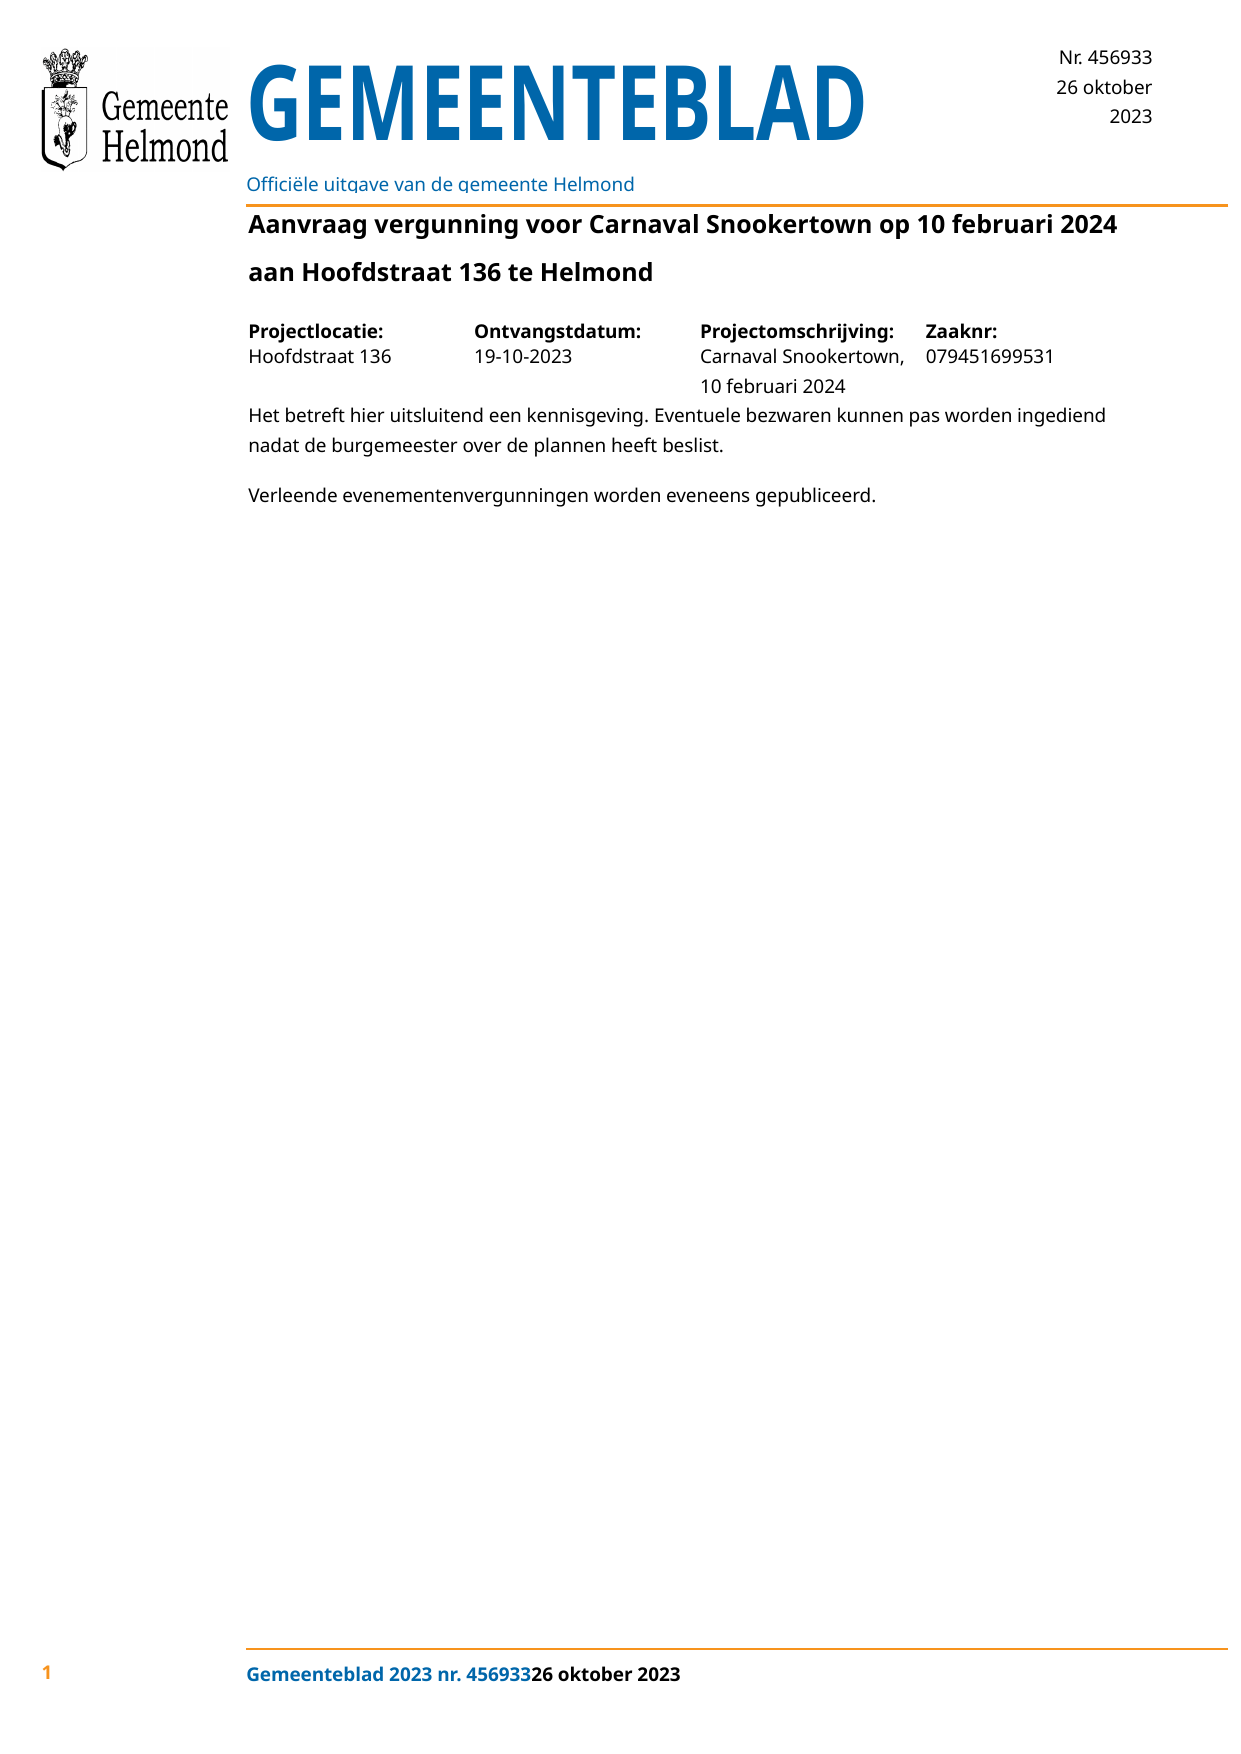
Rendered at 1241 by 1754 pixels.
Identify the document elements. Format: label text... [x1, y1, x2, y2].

table_cell 19-10-2023 [474, 344, 700, 399]
table_header Zaaknr: [926, 318, 1152, 344]
table_header Projectomschrijving: [700, 318, 926, 344]
picture [41, 47, 231, 172]
table_header Ontvangstdatum: [474, 318, 700, 344]
table_cell Carnaval Snookertown, 10 februari 2024 [700, 344, 926, 399]
table_cell 079451699531 [926, 344, 1152, 399]
text Aanvraag vergunning voor Carnaval Snookertown op 10 februari 2024 aan Hoofdstraat 136 te Helmond [248, 207, 1152, 288]
text Het betreft hier uitsluitend een kennisgeving. Eventuele bezwaren kunnen pas worden ingediend nadat de burgemeester over de plannen heeft beslist. [248, 402, 1152, 458]
table_header Projectlocatie: [248, 318, 474, 344]
text Verleende evenementenvergunningen worden eveneens gepubliceerd. [248, 482, 1152, 508]
table_cell Hoofdstraat 136 [248, 344, 474, 399]
